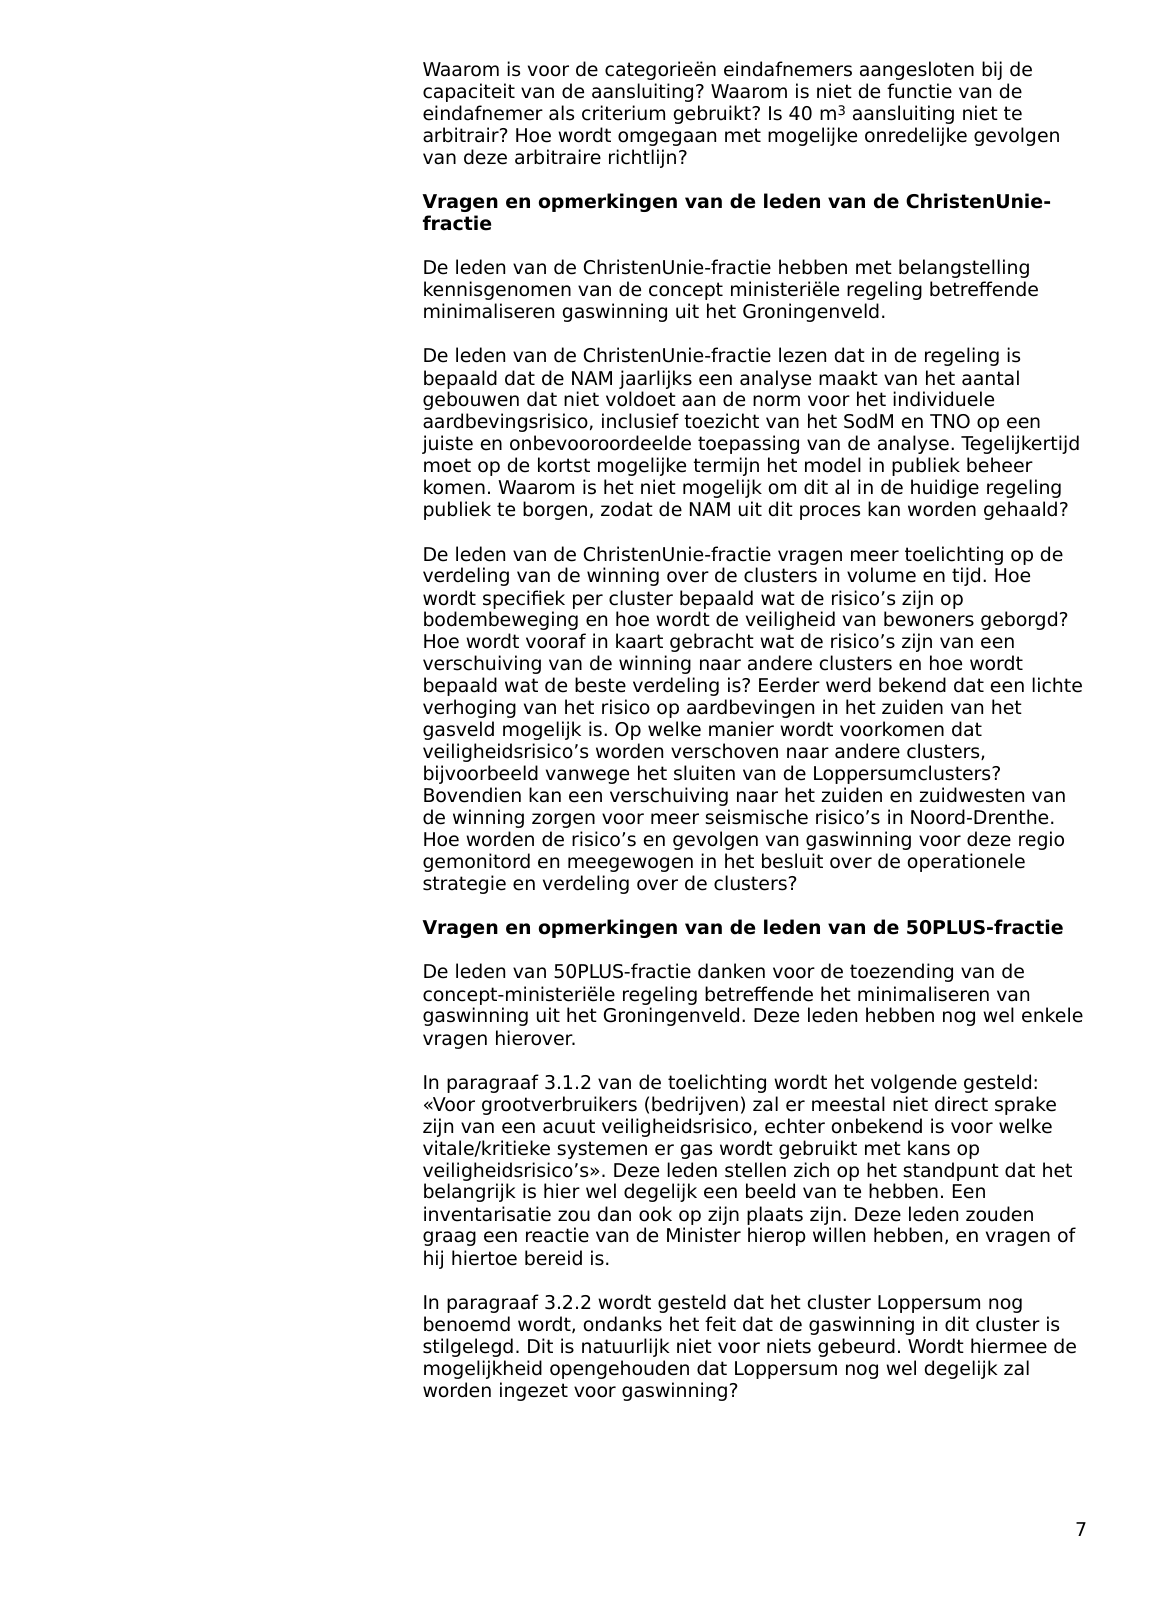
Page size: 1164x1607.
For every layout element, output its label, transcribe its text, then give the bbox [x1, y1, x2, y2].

text In paragraaf 3.1.2 van de toelichting wordt het volgende gesteld: «Voor grootverbruikers (bedrijven) zal er meestal niet direct sprake zijn van een acuut veiligheidsrisico, echter onbekend is voor welke vitale/kritieke systemen er gas wordt gebruikt met kans op veiligheidsrisico’s». Deze leden stellen zich op het standpunt dat het belangrijk is hier wel degelijk een beeld van te hebben. Een inventarisatie zou dan ook op zijn plaats zijn. Deze leden zouden graag een reactie van de Minister hierop willen hebben, en vragen of hij hiertoe bereid is. [422, 1072, 1087, 1269]
text De leden van de ChristenUnie-fractie lezen dat in de regeling is bepaald dat de NAM jaarlijks een analyse maakt van het aantal gebouwen dat niet voldoet aan de norm voor het individuele aardbevingsrisico, inclusief toezicht van het SodM en TNO op een juiste en onbevooroordeelde toepassing van de analyse. Tegelijkertijd moet op de kortst mogelijke termijn het model in publiek beheer komen. Waarom is het niet mogelijk om dit al in de huidige regeling publiek te borgen, zodat de NAM uit dit proces kan worden gehaald? [422, 345, 1087, 521]
text In paragraaf 3.2.2 wordt gesteld dat het cluster Loppersum nog benoemd wordt, ondanks het feit dat de gaswinning in dit cluster is stilgelegd. Dit is natuurlijk niet voor niets gebeurd. Wordt hiermee de mogelijkheid opengehouden dat Loppersum nog wel degelijk zal worden ingezet voor gaswinning? [422, 1292, 1087, 1401]
text De leden van de ChristenUnie-fractie hebben met belangstelling kennisgenomen van de concept ministeriële regeling betreffende minimaliseren gaswinning uit het Groningenveld. [422, 257, 1087, 323]
text De leden van de ChristenUnie-fractie vragen meer toelichting op de verdeling van de winning over de clusters in volume en tijd. Hoe wordt specifiek per cluster bepaald wat de risico’s zijn op bodembeweging en hoe wordt de veiligheid van bewoners geborgd? Hoe wordt vooraf in kaart gebracht wat de risico’s zijn van een verschuiving van de winning naar andere clusters en hoe wordt bepaald wat de beste verdeling is? Eerder werd bekend dat een lichte verhoging van het risico op aardbevingen in het zuiden van het gasveld mogelijk is. Op welke manier wordt voorkomen dat veiligheidsrisico’s worden verschoven naar andere clusters, bijvoorbeeld vanwege het sluiten van de Loppersumclusters? Bovendien kan een verschuiving naar het zuiden en zuidwesten van de winning zorgen voor meer seismische risico’s in Noord-Drenthe. Hoe worden de risico’s en gevolgen van gaswinning voor deze regio gemonitord en meegewogen in het besluit over de operationele strategie en verdeling over de clusters? [422, 543, 1087, 895]
text De leden van 50PLUS-fractie danken voor de toezending van de concept-ministeriële regeling betreffende het minimaliseren van gaswinning uit het Groningenveld. Deze leden hebben nog wel enkele vragen hierover. [422, 961, 1087, 1049]
subtitle Vragen en opmerkingen van de leden van de ChristenUnie-fractie [422, 191, 1087, 235]
text Waarom is voor de categorieën eindafnemers aangesloten bij de capaciteit van de aansluiting? Waarom is niet de functie van de eindafnemer als criterium gebruikt? Is 40 m3 aansluiting niet te arbitrair? Hoe wordt omgegaan met mogelijke onredelijke gevolgen van deze arbitraire richtlijn? [422, 59, 1087, 169]
subtitle Vragen en opmerkingen van de leden van de 50PLUS-fractie [422, 917, 1087, 939]
